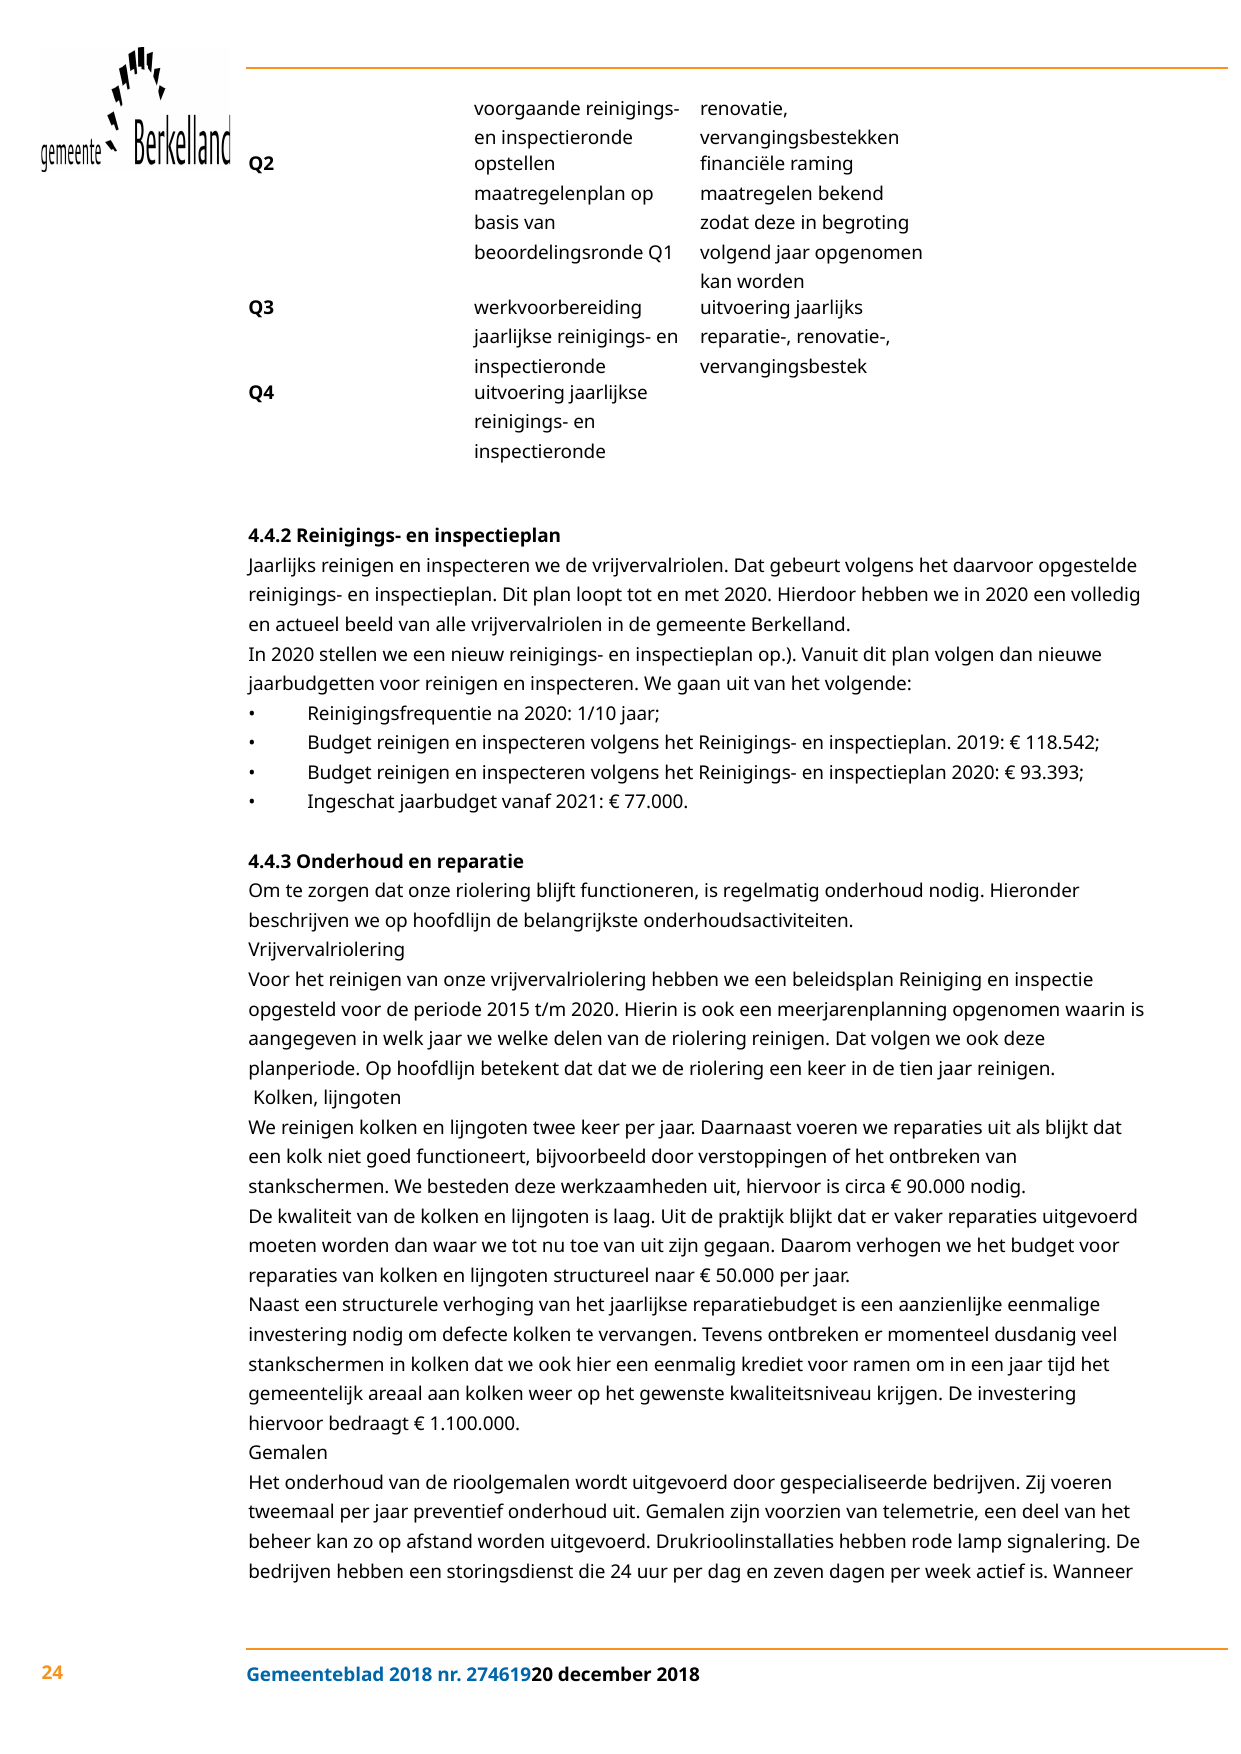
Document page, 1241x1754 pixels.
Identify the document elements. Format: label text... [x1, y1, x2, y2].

list Ingeschat jaarbudget vanaf 2021: € 77.000. [248, 789, 1152, 814]
text 4.4.3 Onderhoud en reparatie [248, 848, 1152, 874]
table_header [248, 95, 474, 150]
text Het onderhoud van de rioolgemalen wordt uitgevoerd door gespecialiseerde bedrijven. Zij voeren tweemaal per jaar preventief onderhoud uit. Gemalen zijn voorzien van telemetrie, een deel van het beheer kan zo op afstand worden uitgevoerd. Drukrioolinstallaties hebben rode lamp signalering. De bedrijven hebben een storingsdienst die 24 uur per dag en zeven dagen per week actief is. Wanneer [248, 1469, 1152, 1584]
table_cell Q4 [248, 379, 474, 464]
text Naast een structurele verhoging van het jaarlijkse reparatiebudget is een aanzienlijke eenmalige investering nodig om defecte kolken te vervangen. Tevens ontbreken er momenteel dusdanig veel stankschermen in kolken dat we ook hier een eenmalig krediet voor ramen om in een jaar tijd het gemeentelijk areaal aan kolken weer op het gewenste kwaliteitsniveau krijgen. De investering hiervoor bedraagt € 1.100.000. [248, 1292, 1152, 1436]
table_header voorgaande reinigings- en inspectieronde [474, 95, 700, 150]
table_cell [926, 464, 1152, 490]
list Reinigingsfrequentie na 2020: 1/10 jaar; [248, 700, 1152, 726]
table_header renovatie, vervangingsbestekken [700, 95, 926, 150]
text 4.4.2 Reinigings- en inspectieplan [248, 522, 1152, 548]
table_cell [700, 464, 926, 490]
table_cell Q3 [248, 294, 474, 379]
text De kwaliteit van de kolken en lijngoten is laag. Uit de praktijk blijkt dat er vaker reparaties uitgevoerd moeten worden dan waar we tot nu toe van uit zijn gegaan. Daarom verhogen we het budget voor reparaties van kolken en lijngoten structureel naar € 50.000 per jaar. [248, 1203, 1152, 1288]
table_cell Q2 [248, 150, 474, 294]
table_cell financiële raming maatregelen bekend zodat deze in begroting volgend jaar opgenomen kan worden [700, 150, 926, 294]
picture [41, 47, 231, 172]
text In 2020 stellen we een nieuw reinigings- en inspectieplan op.). Vanuit dit plan volgen dan nieuwe jaarbudgetten voor reinigen en inspecteren. We gaan uit van het volgende: [248, 641, 1152, 696]
text Om te zorgen dat onze riolering blijft functioneren, is regelmatig onderhoud nodig. Hieronder beschrijven we op hoofdlijn de belangrijkste onderhoudsactiviteiten. [248, 877, 1152, 933]
table_cell [248, 464, 474, 490]
table_cell uitvoering jaarlijks reparatie-, renovatie-, vervangingsbestek [700, 294, 926, 379]
list Budget reinigen en inspecteren volgens het Reinigings- en inspectieplan 2020: € 93.393; [248, 759, 1152, 785]
table_cell werkvoorbereiding jaarlijkse reinigings- en inspectieronde [474, 294, 700, 379]
text Vrijvervalriolering [248, 937, 1152, 962]
text Kolken, lijngoten [248, 1084, 1152, 1110]
list Budget reinigen en inspecteren volgens het Reinigings- en inspectieplan. 2019: € 118.542; [248, 729, 1152, 755]
table_cell uitvoering jaarlijkse reinigings- en inspectieronde [474, 379, 700, 464]
text Gemalen [248, 1439, 1152, 1465]
text Jaarlijks reinigen en inspecteren we de vrijvervalriolen. Dat gebeurt volgens het daarvoor opgestelde reinigings- en inspectieplan. Dit plan loopt tot en met 2020. Hierdoor hebben we in 2020 een volledig en actueel beeld van alle vrijvervalriolen in de gemeente Berkelland. [248, 552, 1152, 637]
table_cell [474, 464, 700, 490]
text We reinigen kolken en lijngoten twee keer per jaar. Daarnaast voeren we reparaties uit als blijkt dat een kolk niet goed functioneert, bijvoorbeeld door verstoppingen of het ontbreken van stankschermen. We besteden deze werkzaamheden uit, hiervoor is circa € 90.000 nodig. [248, 1114, 1152, 1199]
text Voor het reinigen van onze vrijvervalriolering hebben we een beleidsplan Reiniging en inspectie opgesteld voor de periode 2015 t/m 2020. Hierin is ook een meerjarenplanning opgenomen waarin is aangegeven in welk jaar we welke delen van de riolering reinigen. Dat volgen we ook deze planperiode. Op hoofdlijn betekent dat dat we de riolering een keer in de tien jaar reinigen. [248, 966, 1152, 1081]
table_cell opstellen maatregelenplan op basis van beoordelingsronde Q1 [474, 150, 700, 294]
